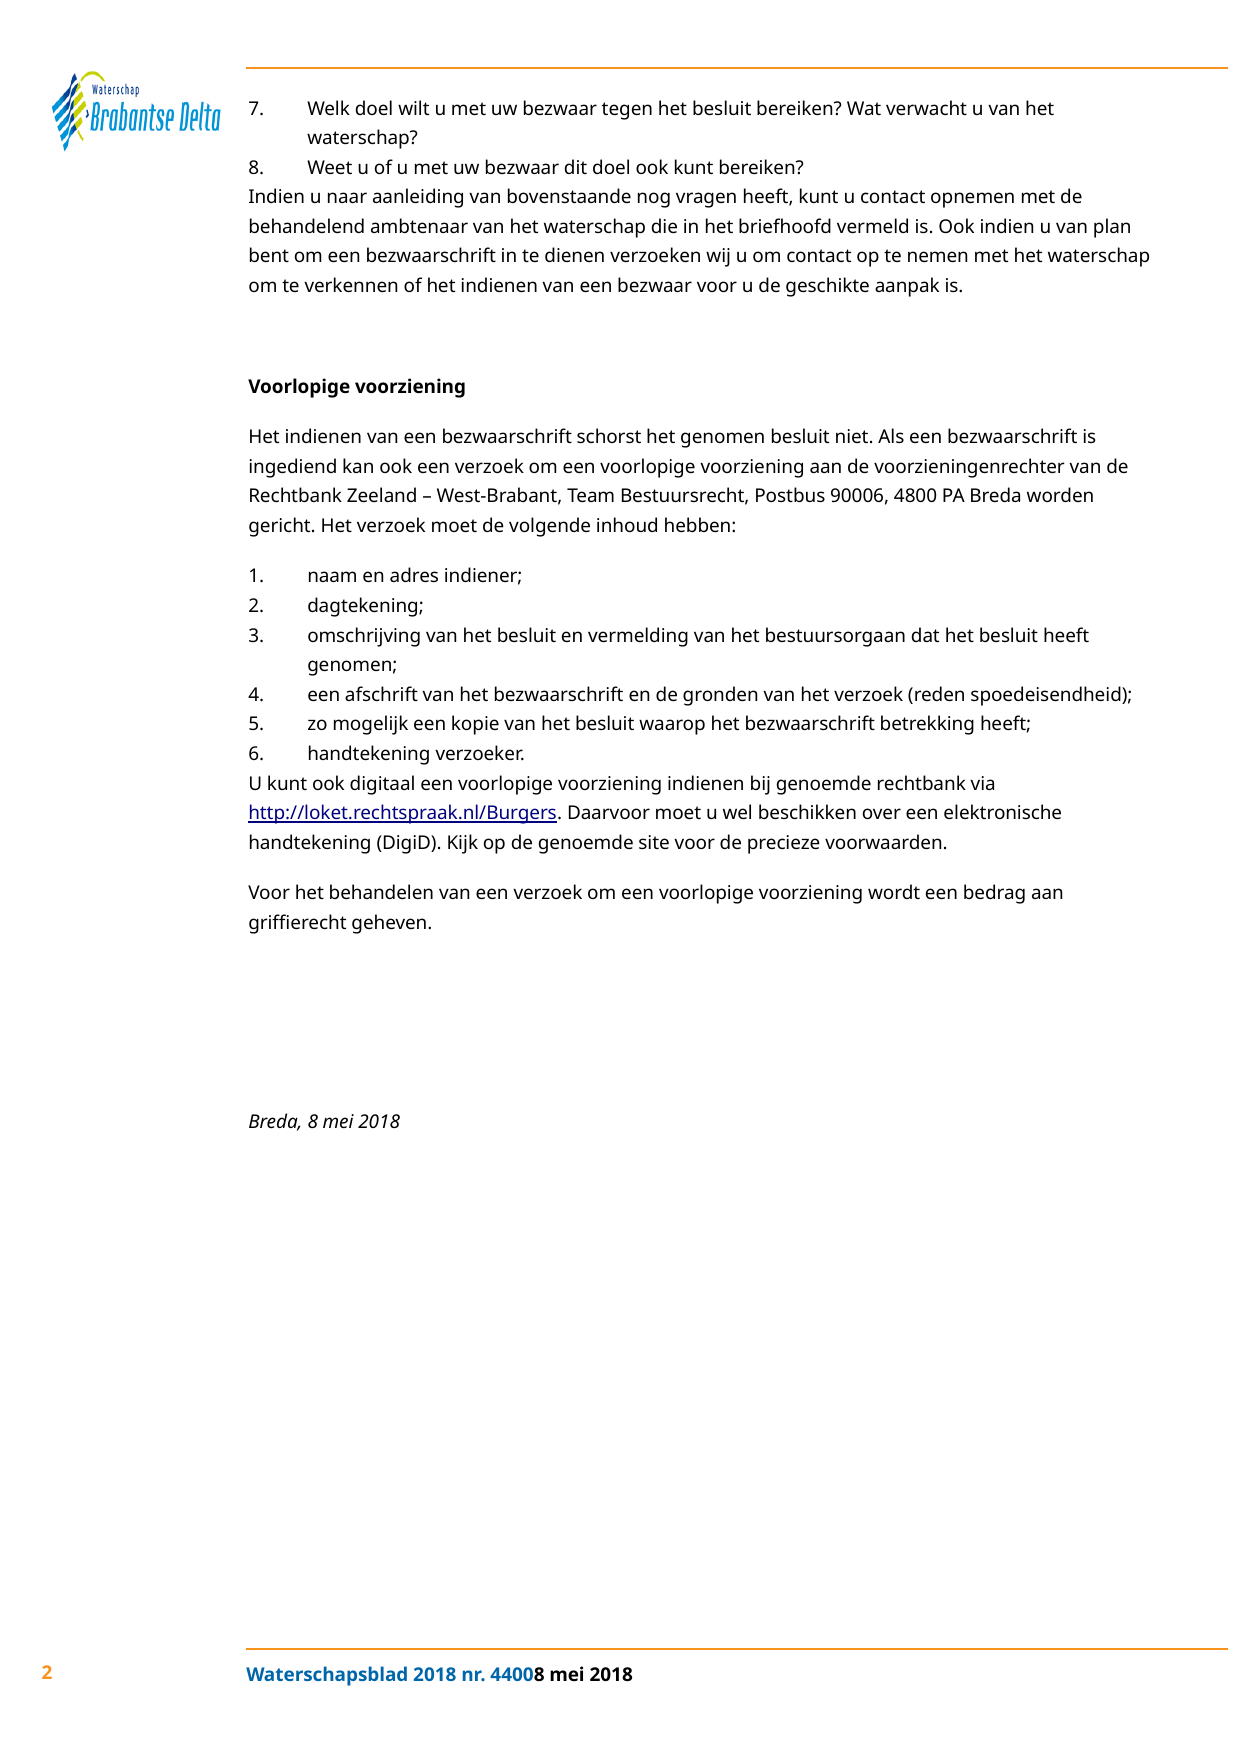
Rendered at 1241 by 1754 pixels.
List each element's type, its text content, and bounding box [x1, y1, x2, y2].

list Welk doel wilt u met uw bezwaar tegen het besluit bereiken? Wat verwacht u van het waterschap? [248, 95, 1152, 150]
text Voor het behandelen van een verzoek om een voorlopige voorziening wordt een bedrag aan griffierecht geheven. [248, 879, 1152, 935]
text Breda, 8 mei 2018 [248, 1108, 1152, 1134]
list dagtekening; [248, 592, 1152, 618]
list handtekening verzoeker. [248, 740, 1152, 766]
text Indien u naar aanleiding van bovenstaande nog vragen heeft, kunt u contact opnemen met de behandelend ambtenaar van het waterschap die in het briefhoofd vermeld is. Ook indien u van plan bent om een bezwaarschrift in te dienen verzoeken wij u om contact op te nemen met het waterschap om te verkennen of het indienen van een bezwaar voor u de geschikte aanpak is. [248, 183, 1152, 298]
text Voorlopige voorziening [248, 373, 1152, 399]
list omschrijving van het besluit en vermelding van het bestuursorgaan dat het besluit heeft genomen; [248, 622, 1152, 677]
list zo mogelijk een kopie van het besluit waarop het bezwaarschrift betrekking heeft; [248, 711, 1152, 736]
list een afschrift van het bezwaarschrift en de gronden van het verzoek (reden spoedeisendheid); [248, 681, 1152, 707]
picture [41, 47, 231, 172]
list naam en adres indiener; [248, 563, 1152, 588]
text Het indienen van een bezwaarschrift schorst het genomen besluit niet. Als een bezwaarschrift is ingediend kan ook een verzoek om een voorlopige voorziening aan de voorzieningenrechter van de Rechtbank Zeeland – West-Brabant, Team Bestuursrecht, Postbus 90006, 4800 PA Breda worden gericht. Het verzoek moet de volgende inhoud hebben: [248, 423, 1152, 538]
list Weet u of u met uw bezwaar dit doel ook kunt bereiken? [248, 154, 1152, 180]
text U kunt ook digitaal een voorlopige voorziening indienen bij genoemde rechtbank via http://loket.rechtspraak.nl/Burgers. Daarvoor moet u wel beschikken over een elektronische handtekening (DigiD). Kijk op de genoemde site voor de precieze voorwaarden. [248, 770, 1152, 855]
